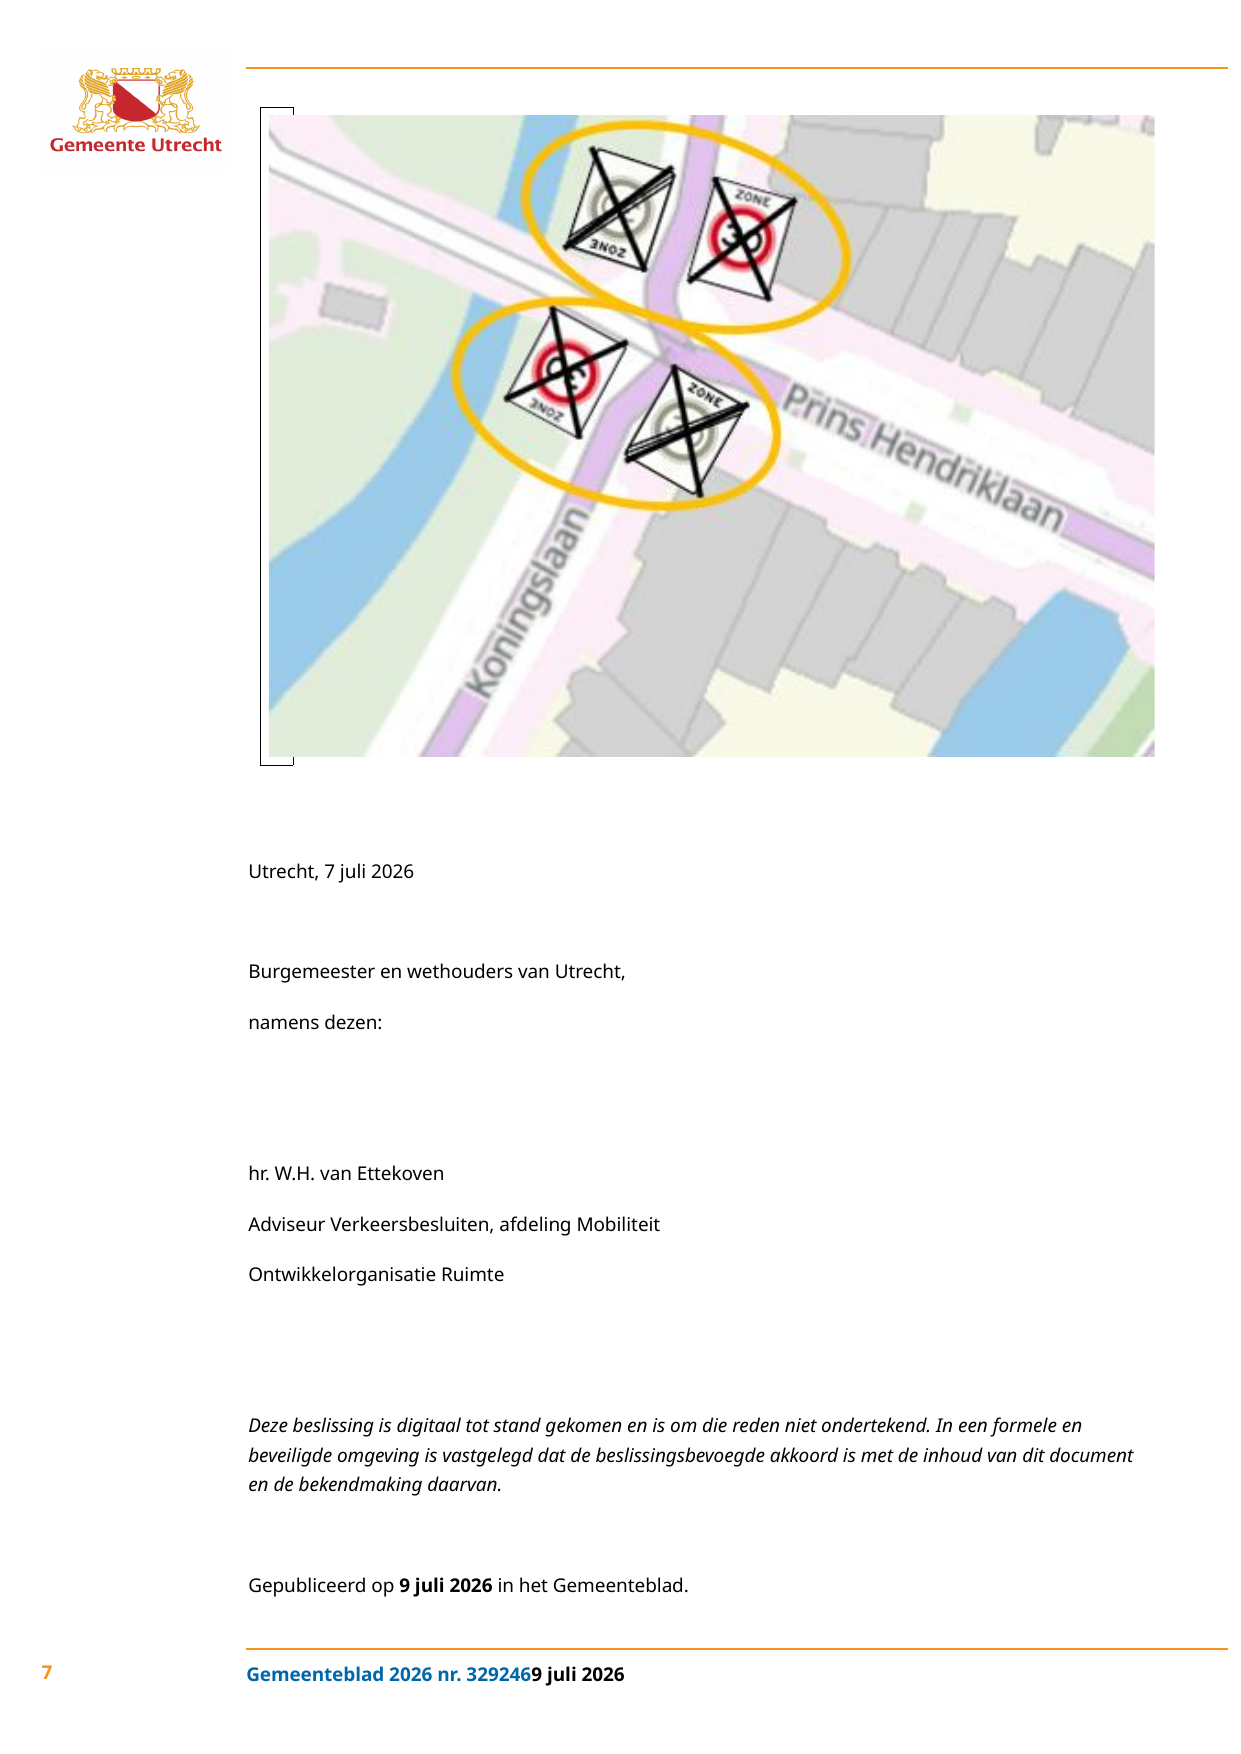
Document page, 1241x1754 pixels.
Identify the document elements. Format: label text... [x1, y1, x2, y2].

text hr. W.H. van Ettekoven [248, 1160, 1152, 1186]
text Deze beslissing is digitaal tot stand gekomen en is om die reden niet ondertekend. In een formele en beveiligde omgeving is vastgelegd dat de beslissingsbevoegde akkoord is met de inhoud van dit document en de bekendmaking daarvan. [248, 1412, 1152, 1497]
text namens dezen: [248, 1009, 1152, 1035]
text Gepubliceerd op 9 juli 2026 in het Gemeenteblad. [248, 1572, 1152, 1598]
text Burgemeester en wethouders van Utrecht, [248, 959, 1152, 984]
picture [41, 47, 231, 172]
picture [268, 115, 1155, 757]
text Ontwikkelorganisatie Ruimte [248, 1261, 1152, 1287]
text Utrecht, 7 juli 2026 [248, 858, 1152, 884]
text Adviseur Verkeersbesluiten, afdeling Mobiliteit [248, 1211, 1152, 1237]
